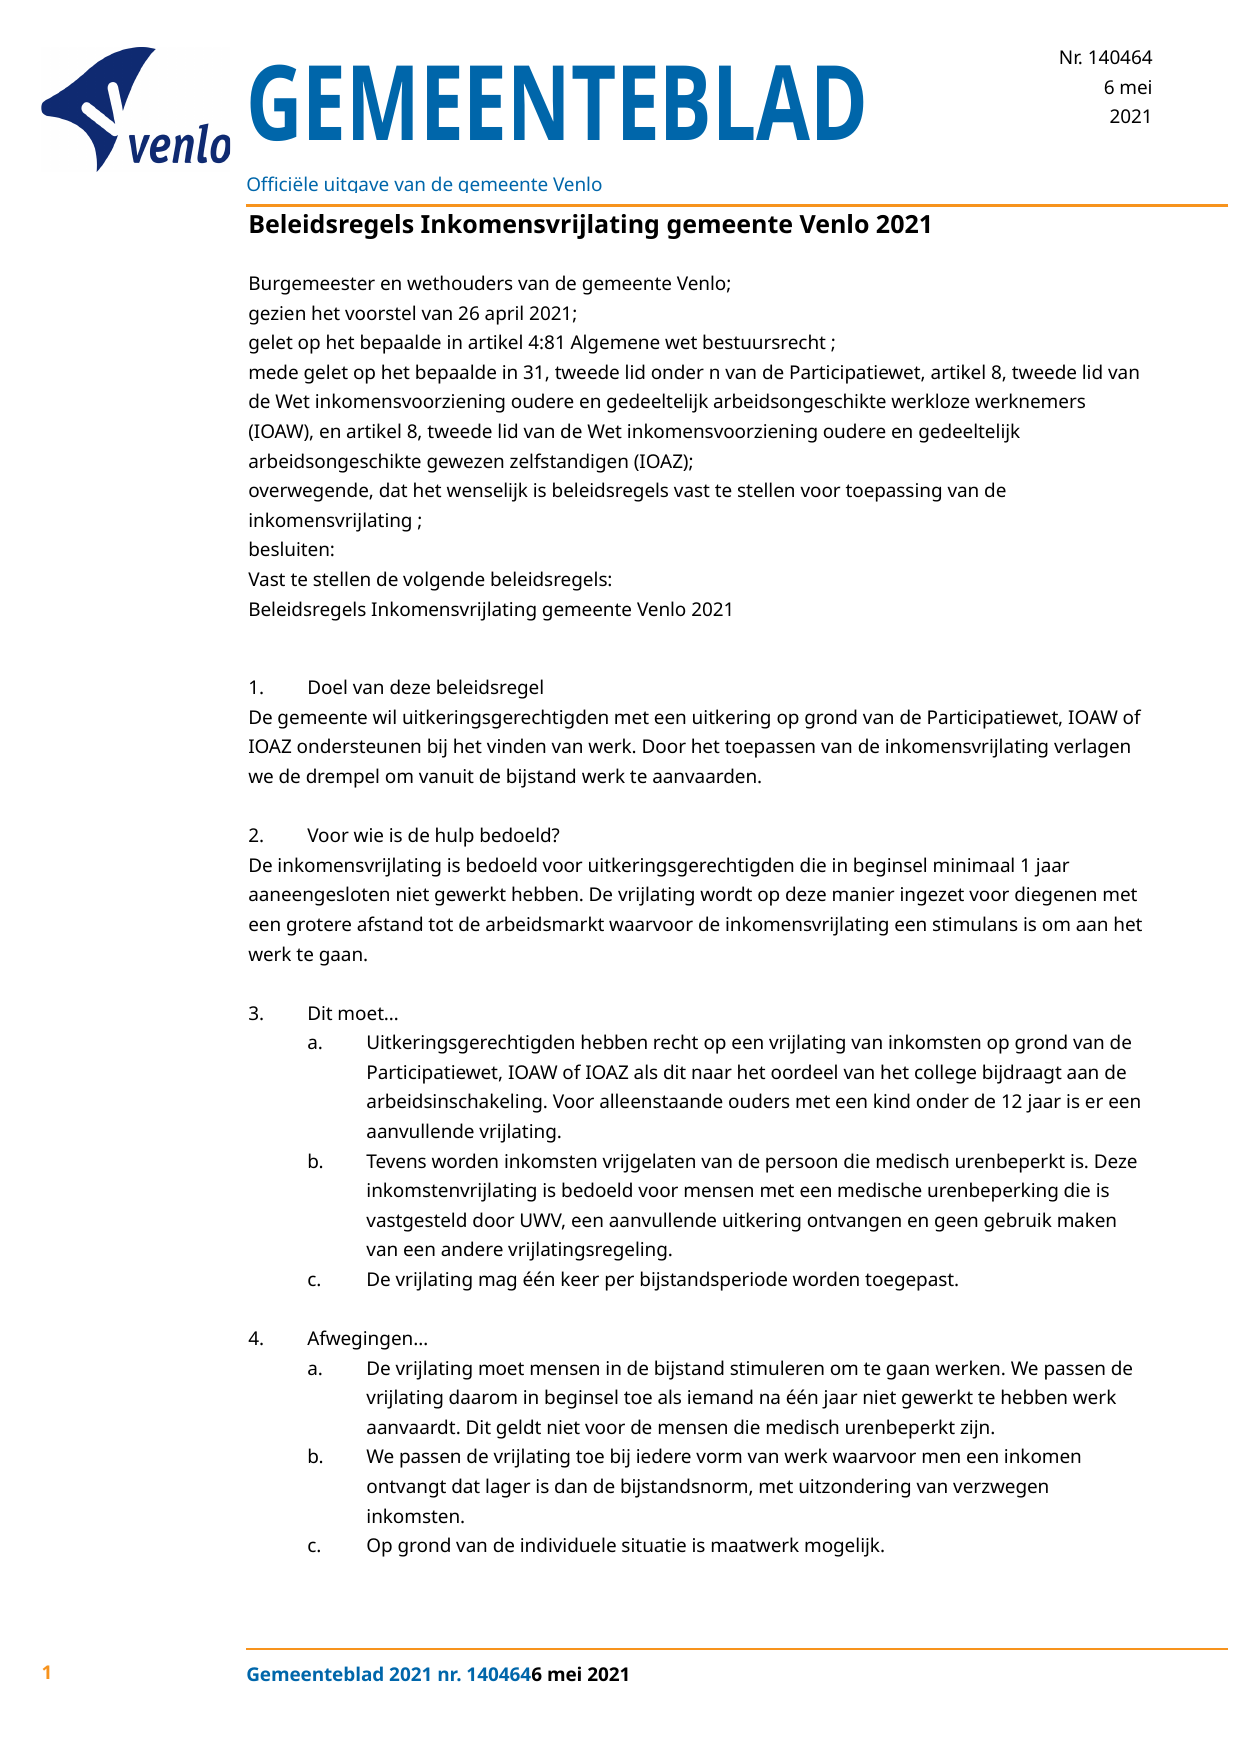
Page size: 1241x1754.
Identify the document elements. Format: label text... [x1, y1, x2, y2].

list De vrijlating moet mensen in de bijstand stimuleren om te gaan werken. We passen de vrijlating daarom in beginsel toe als iemand na één jaar niet gewerkt te hebben werk aanvaardt. Dit geldt niet voor de mensen die medisch urenbeperkt zijn. [307, 1355, 1152, 1440]
list Dit moet… [248, 1000, 1152, 1026]
text Burgemeester en wethouders van de gemeente Venlo; [248, 270, 1152, 296]
list Op grond van de individuele situatie is maatwerk mogelijk. [307, 1532, 1152, 1558]
list Doel van deze beleidsregel [248, 674, 1152, 700]
text gelet op het bepaalde in artikel 4:81 Algemene wet bestuursrecht ; [248, 329, 1152, 355]
text mede gelet op het bepaalde in 31, tweede lid onder n van de Participatiewet, artikel 8, tweede lid van de Wet inkomensvoorziening oudere en gedeeltelijk arbeidsongeschikte werkloze werknemers (IOAW), en artikel 8, tweede lid van de Wet inkomensvoorziening oudere en gedeeltelijk arbeidsongeschikte gewezen zelfstandigen (IOAZ); [248, 359, 1152, 473]
text overwegende, dat het wenselijk is beleidsregels vast te stellen voor toepassing van de inkomensvrijlating ; [248, 477, 1152, 533]
text besluiten: [248, 537, 1152, 562]
list Afwegingen… [248, 1325, 1152, 1351]
text De gemeente wil uitkeringsgerechtigden met een uitkering op grond van de Participatiewet, IOAW of IOAZ ondersteunen bij het vinden van werk. Door het toepassen van de inkomensvrijlating verlagen we de drempel om vanuit de bijstand werk te aanvaarden. [248, 704, 1152, 789]
text gezien het voorstel van 26 april 2021; [248, 300, 1152, 326]
text Vast te stellen de volgende beleidsregels: [248, 566, 1152, 592]
list Voor wie is de hulp bedoeld? [248, 822, 1152, 848]
text Beleidsregels Inkomensvrijlating gemeente Venlo 2021 [248, 207, 1152, 241]
list We passen de vrijlating toe bij iedere vorm van werk waarvoor men een inkomen ontvangt dat lager is dan de bijstandsnorm, met uitzondering van verzwegen inkomsten. [307, 1444, 1152, 1529]
list De vrijlating mag één keer per bijstandsperiode worden toegepast. [307, 1266, 1152, 1292]
text De inkomensvrijlating is bedoeld voor uitkeringsgerechtigden die in beginsel minimaal 1 jaar aaneengesloten niet gewerkt hebben. De vrijlating wordt op deze manier ingezet voor diegenen met een grotere afstand tot de arbeidsmarkt waarvoor de inkomensvrijlating een stimulans is om aan het werk te gaan. [248, 852, 1152, 967]
list Uitkeringsgerechtigden hebben recht op een vrijlating van inkomsten op grond van de Participatiewet, IOAW of IOAZ als dit naar het oordeel van het college bijdraagt aan de arbeidsinschakeling. Voor alleenstaande ouders met een kind onder de 12 jaar is er een aanvullende vrijlating. [307, 1029, 1152, 1144]
list Tevens worden inkomsten vrijgelaten van de persoon die medisch urenbeperkt is. Deze inkomstenvrijlating is bedoeld voor mensen met een medische urenbeperking die is vastgesteld door UWV, een aanvullende uitkering ontvangen en geen gebruik maken van een andere vrijlatingsregeling. [307, 1148, 1152, 1262]
picture [41, 47, 231, 172]
text Beleidsregels Inkomensvrijlating gemeente Venlo 2021 [248, 596, 1152, 621]
